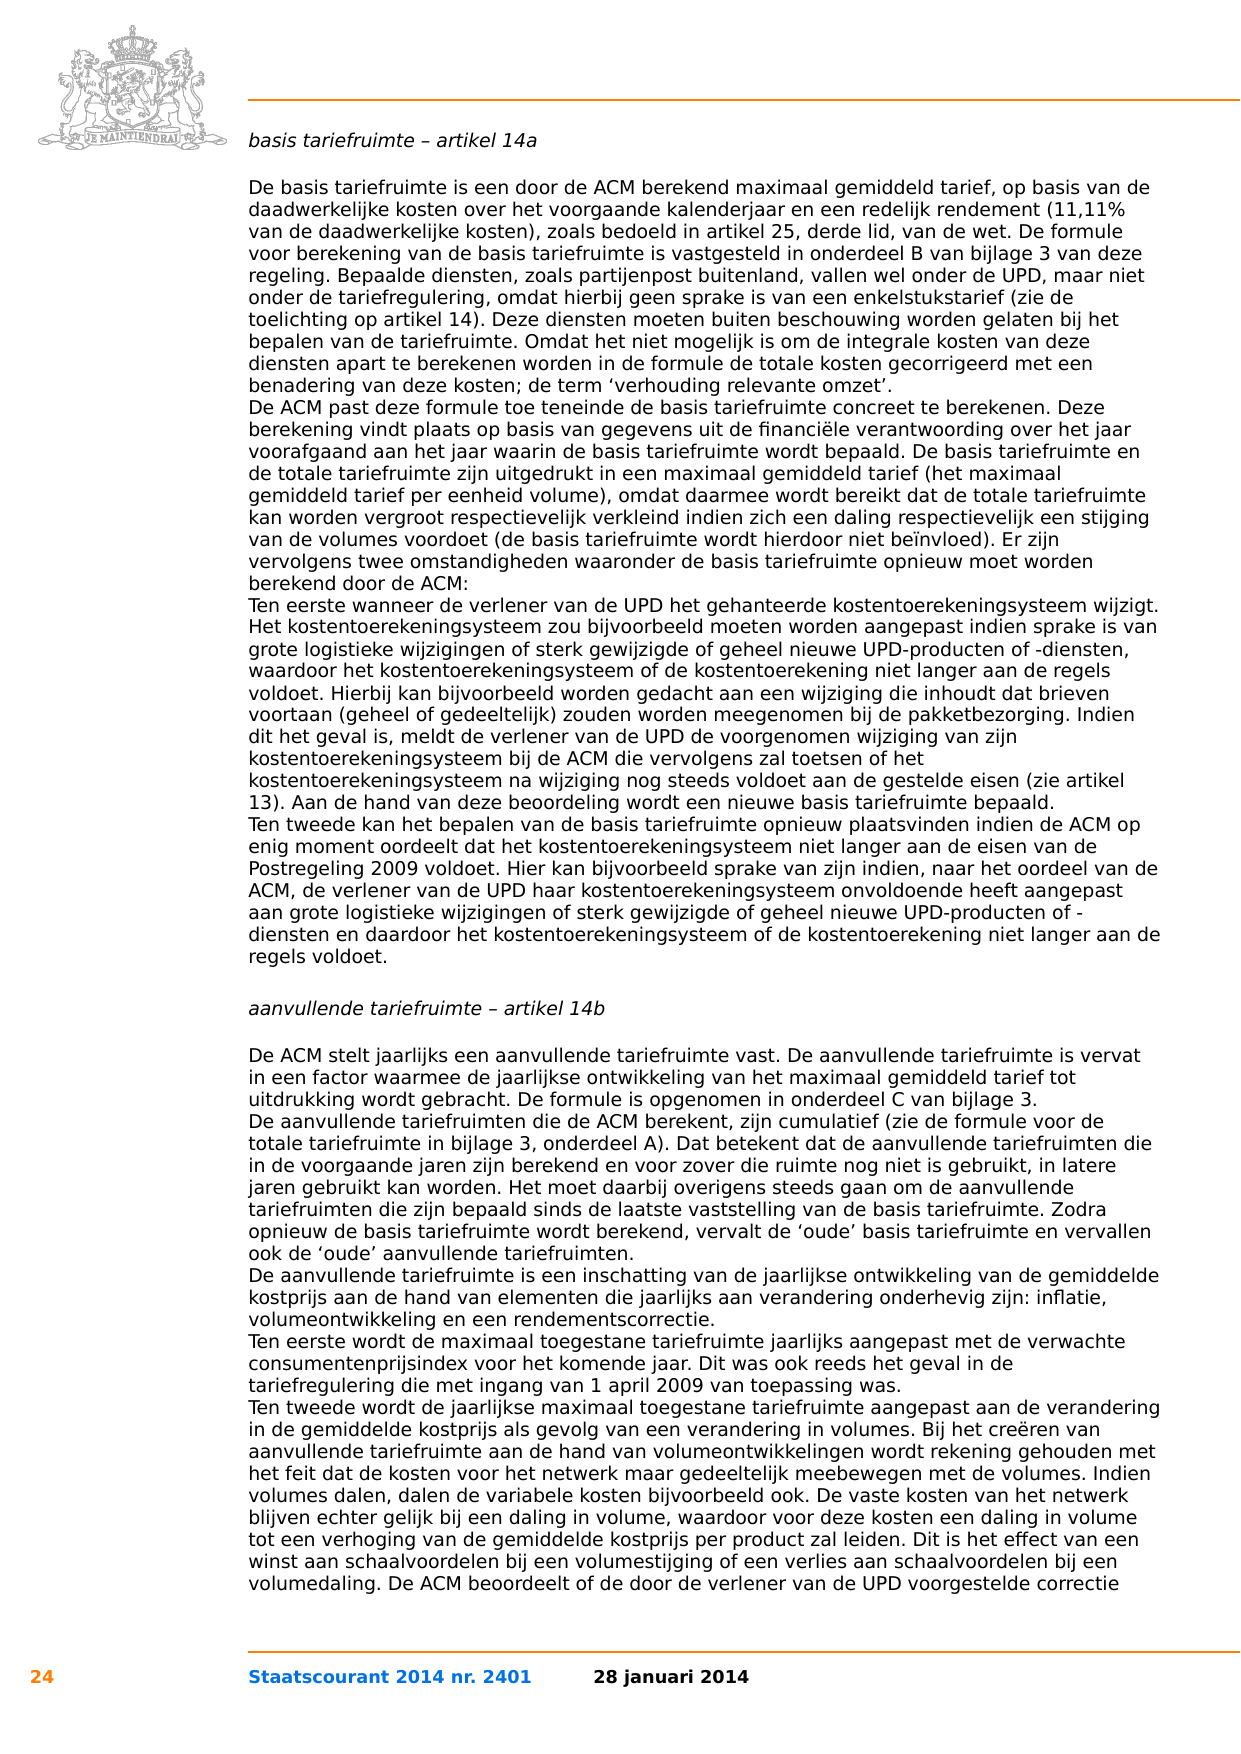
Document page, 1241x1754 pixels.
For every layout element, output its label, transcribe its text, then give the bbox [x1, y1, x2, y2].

picture [38, 25, 227, 150]
text Ten eerste wordt de maximaal toegestane tariefruimte jaarlijks aangepast met de verwachte consumentenprijsindex voor het komende jaar. Dit was ook reeds het geval in de tariefregulering die met ingang van 1 april 2009 van toepassing was. [248, 1331, 1163, 1397]
text Ten eerste wanneer de verlener van de UPD het gehanteerde kostentoerekeningsysteem wijzigt. Het kostentoerekeningsysteem zou bijvoorbeeld moeten worden aangepast indien sprake is van grote logistieke wijzigingen of sterk gewijzigde of geheel nieuwe UPD-producten of -diensten, waardoor het kostentoerekeningsysteem of de kostentoerekening niet langer aan de regels voldoet. Hierbij kan bijvoorbeeld worden gedacht aan een wijziging die inhoudt dat brieven voortaan (geheel of gedeeltelijk) zouden worden meegenomen bij de pakketbezorging. Indien dit het geval is, meldt de verlener van de UPD de voorgenomen wijziging van zijn kostentoerekeningsysteem bij de ACM die vervolgens zal toetsen of het kostentoerekeningsysteem na wijziging nog steeds voldoet aan de gestelde eisen (zie artikel 13). Aan de hand van deze beoordeling wordt een nieuwe basis tariefruimte bepaald. [248, 594, 1163, 814]
text De ACM past deze formule toe teneinde de basis tariefruimte concreet te berekenen. Deze berekening vindt plaats op basis van gegevens uit de financiële verantwoording over het jaar voorafgaand aan het jaar waarin de basis tariefruimte wordt bepaald. De basis tariefruimte en de totale tariefruimte zijn uitgedrukt in een maximaal gemiddeld tarief (het maximaal gemiddeld tarief per eenheid volume), omdat daarmee wordt bereikt dat de totale tariefruimte kan worden vergroot respectievelijk verkleind indien zich een daling respectievelijk een stijging van de volumes voordoet (de basis tariefruimte wordt hierdoor niet beïnvloed). Er zijn vervolgens twee omstandigheden waaronder de basis tariefruimte opnieuw moet worden berekend door de ACM: [248, 397, 1163, 594]
text De basis tariefruimte is een door de ACM berekend maximaal gemiddeld tarief, op basis van de daadwerkelijke kosten over het voorgaande kalenderjaar en een redelijk rendement (11,11% van de daadwerkelijke kosten), zoals bedoeld in artikel 25, derde lid, van de wet. De formule voor berekening van de basis tariefruimte is vastgesteld in onderdeel B van bijlage 3 van deze regeling. Bepaalde diensten, zoals partijenpost buitenland, vallen wel onder de UPD, maar niet onder de tariefregulering, omdat hierbij geen sprake is van een enkelstukstarief (zie de toelichting op artikel 14). Deze diensten moeten buiten beschouwing worden gelaten bij het bepalen van de tariefruimte. Omdat het niet mogelijk is om de integrale kosten van deze diensten apart te berekenen worden in de formule de totale kosten gecorrigeerd met een benadering van deze kosten; de term ‘verhouding relevante omzet’. [248, 177, 1163, 397]
text Ten tweede kan het bepalen van de basis tariefruimte opnieuw plaatsvinden indien de ACM op enig moment oordeelt dat het kostentoerekeningsysteem niet langer aan de eisen van de Postregeling 2009 voldoet. Hier kan bijvoorbeeld sprake van zijn indien, naar het oordeel van de ACM, de verlener van de UPD haar kostentoerekeningsysteem onvoldoende heeft aangepast aan grote logistieke wijzigingen of sterk gewijzigde of geheel nieuwe UPD-producten of -diensten en daardoor het kostentoerekeningsysteem of de kostentoerekening niet langer aan de regels voldoet. [248, 814, 1163, 968]
text De ACM stelt jaarlijks een aanvullende tariefruimte vast. De aanvullende tariefruimte is vervat in een factor waarmee de jaarlijkse ontwikkeling van het maximaal gemiddeld tarief tot uitdrukking wordt gebracht. De formule is opgenomen in onderdeel C van bijlage 3. [248, 1045, 1163, 1111]
subtitle aanvullende tariefruimte – artikel 14b [248, 998, 1163, 1020]
text De aanvullende tariefruimten die de ACM berekent, zijn cumulatief (zie de formule voor de totale tariefruimte in bijlage 3, onderdeel A). Dat betekent dat de aanvullende tariefruimten die in de voorgaande jaren zijn berekend en voor zover die ruimte nog niet is gebruikt, in latere jaren gebruikt kan worden. Het moet daarbij overigens steeds gaan om de aanvullende tariefruimten die zijn bepaald sinds de laatste vaststelling van de basis tariefruimte. Zodra opnieuw de basis tariefruimte wordt berekend, vervalt de ‘oude’ basis tariefruimte en vervallen ook de ‘oude’ aanvullende tariefruimten. [248, 1111, 1163, 1265]
subtitle basis tariefruimte – artikel 14a [248, 130, 1163, 152]
text De aanvullende tariefruimte is een inschatting van de jaarlijkse ontwikkeling van de gemiddelde kostprijs aan de hand van elementen die jaarlijks aan verandering onderhevig zijn: inflatie, volumeontwikkeling en een rendementscorrectie. [248, 1265, 1163, 1331]
text Ten tweede wordt de jaarlijkse maximaal toegestane tariefruimte aangepast aan de verandering in de gemiddelde kostprijs als gevolg van een verandering in volumes. Bij het creëren van aanvullende tariefruimte aan de hand van volumeontwikkelingen wordt rekening gehouden met het feit dat de kosten voor het netwerk maar gedeeltelijk meebewegen met de volumes. Indien volumes dalen, dalen de variabele kosten bijvoorbeeld ook. De vaste kosten van het netwerk blijven echter gelijk bij een daling in volume, waardoor voor deze kosten een daling in volume tot een verhoging van de gemiddelde kostprijs per product zal leiden. Dit is het effect van een winst aan schaalvoordelen bij een volumestijging of een verlies aan schaalvoordelen bij een volumedaling. De ACM beoordeelt of de door de verlener van de UPD voorgestelde correctie [248, 1397, 1163, 1594]
